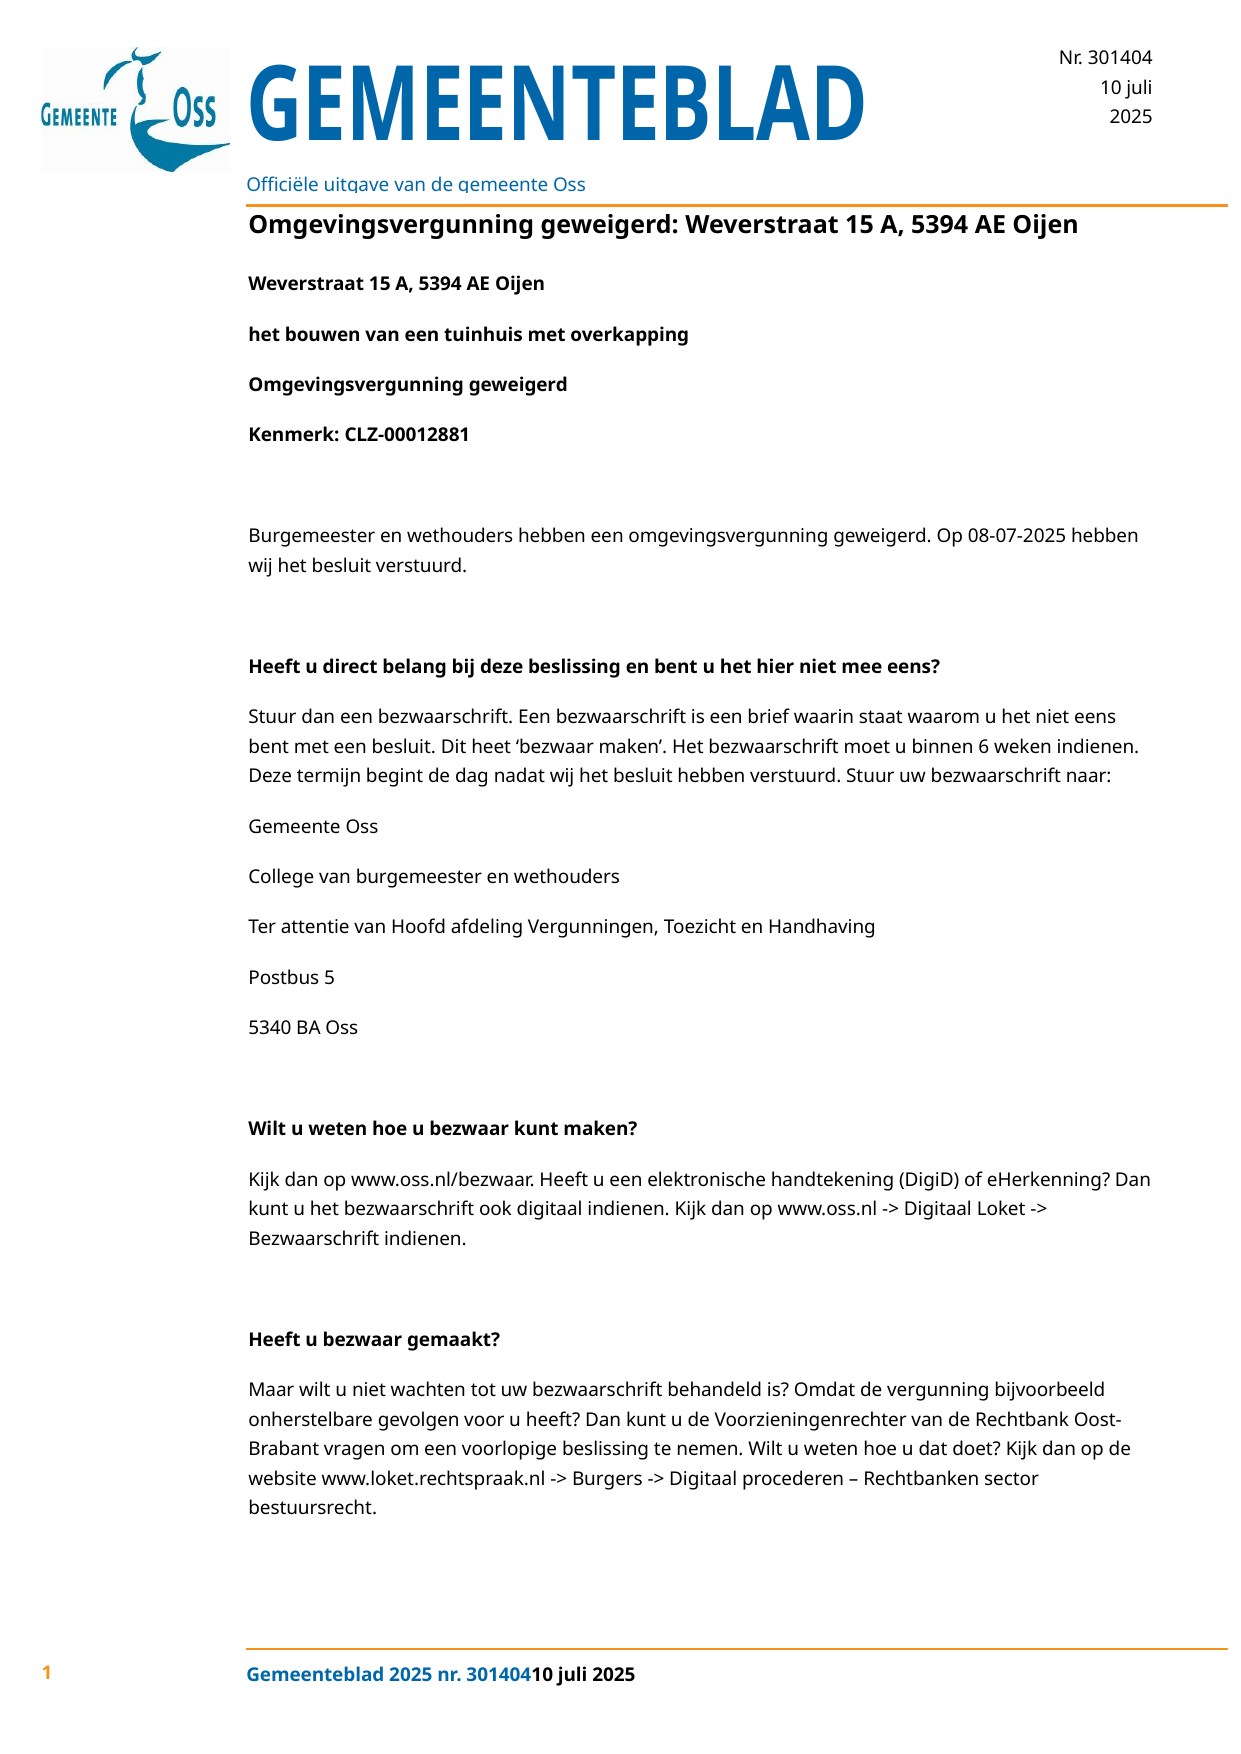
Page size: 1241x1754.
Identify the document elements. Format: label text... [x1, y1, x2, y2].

picture [41, 47, 231, 172]
text Gemeente Oss [248, 813, 1152, 838]
text Heeft u direct belang bij deze beslissing en bent u het hier niet mee eens? [248, 653, 1152, 678]
text Omgevingsvergunning geweigerd: Weverstraat 15 A, 5394 AE Oijen [248, 207, 1152, 241]
text Ter attentie van Hoofd afdeling Vergunningen, Toezicht en Handhaving [248, 914, 1152, 939]
text Heeft u bezwaar gemaakt? [248, 1326, 1152, 1351]
text College van burgemeester en wethouders [248, 863, 1152, 889]
text 5340 BA Oss [248, 1014, 1152, 1040]
text Wilt u weten hoe u bezwaar kunt maken? [248, 1115, 1152, 1141]
text het bouwen van een tuinhuis met overkapping [248, 321, 1152, 346]
text Burgemeester en wethouders hebben een omgevingsvergunning geweigerd. Op 08-07-2025 hebben wij het besluit verstuurd. [248, 522, 1152, 578]
text Postbus 5 [248, 964, 1152, 990]
text Stuur dan een bezwaarschrift. Een bezwaarschrift is een brief waarin staat waarom u het niet eens bent met een besluit. Dit heet ‘bezwaar maken’. Het bezwaarschrift moet u binnen 6 weken indienen. Deze termijn begint de dag nadat wij het besluit hebben verstuurd. Stuur uw bezwaarschrift naar: [248, 703, 1152, 788]
text Maar wilt u niet wachten tot uw bezwaarschrift behandeld is? Omdat de vergunning bijvoorbeeld onherstelbare gevolgen voor u heeft? Dan kunt u de Voorzieningenrechter van de Rechtbank Oost-Brabant vragen om een voorlopige beslissing te nemen. Wilt u weten hoe u dat doet? Kijk dan op de website www.loket.rechtspraak.nl -> Burgers -> Digitaal procederen – Rechtbanken sector bestuursrecht. [248, 1376, 1152, 1520]
text Kenmerk: CLZ-00012881 [248, 422, 1152, 447]
text Omgevingsvergunning geweigerd [248, 371, 1152, 397]
text Weverstraat 15 A, 5394 AE Oijen [248, 270, 1152, 296]
text Kijk dan op www.oss.nl/bezwaar. Heeft u een elektronische handtekening (DigiD) of eHerkenning? Dan kunt u het bezwaarschrift ook digitaal indienen. Kijk dan op www.oss.nl -> Digitaal Loket -> Bezwaarschrift indienen. [248, 1166, 1152, 1251]
